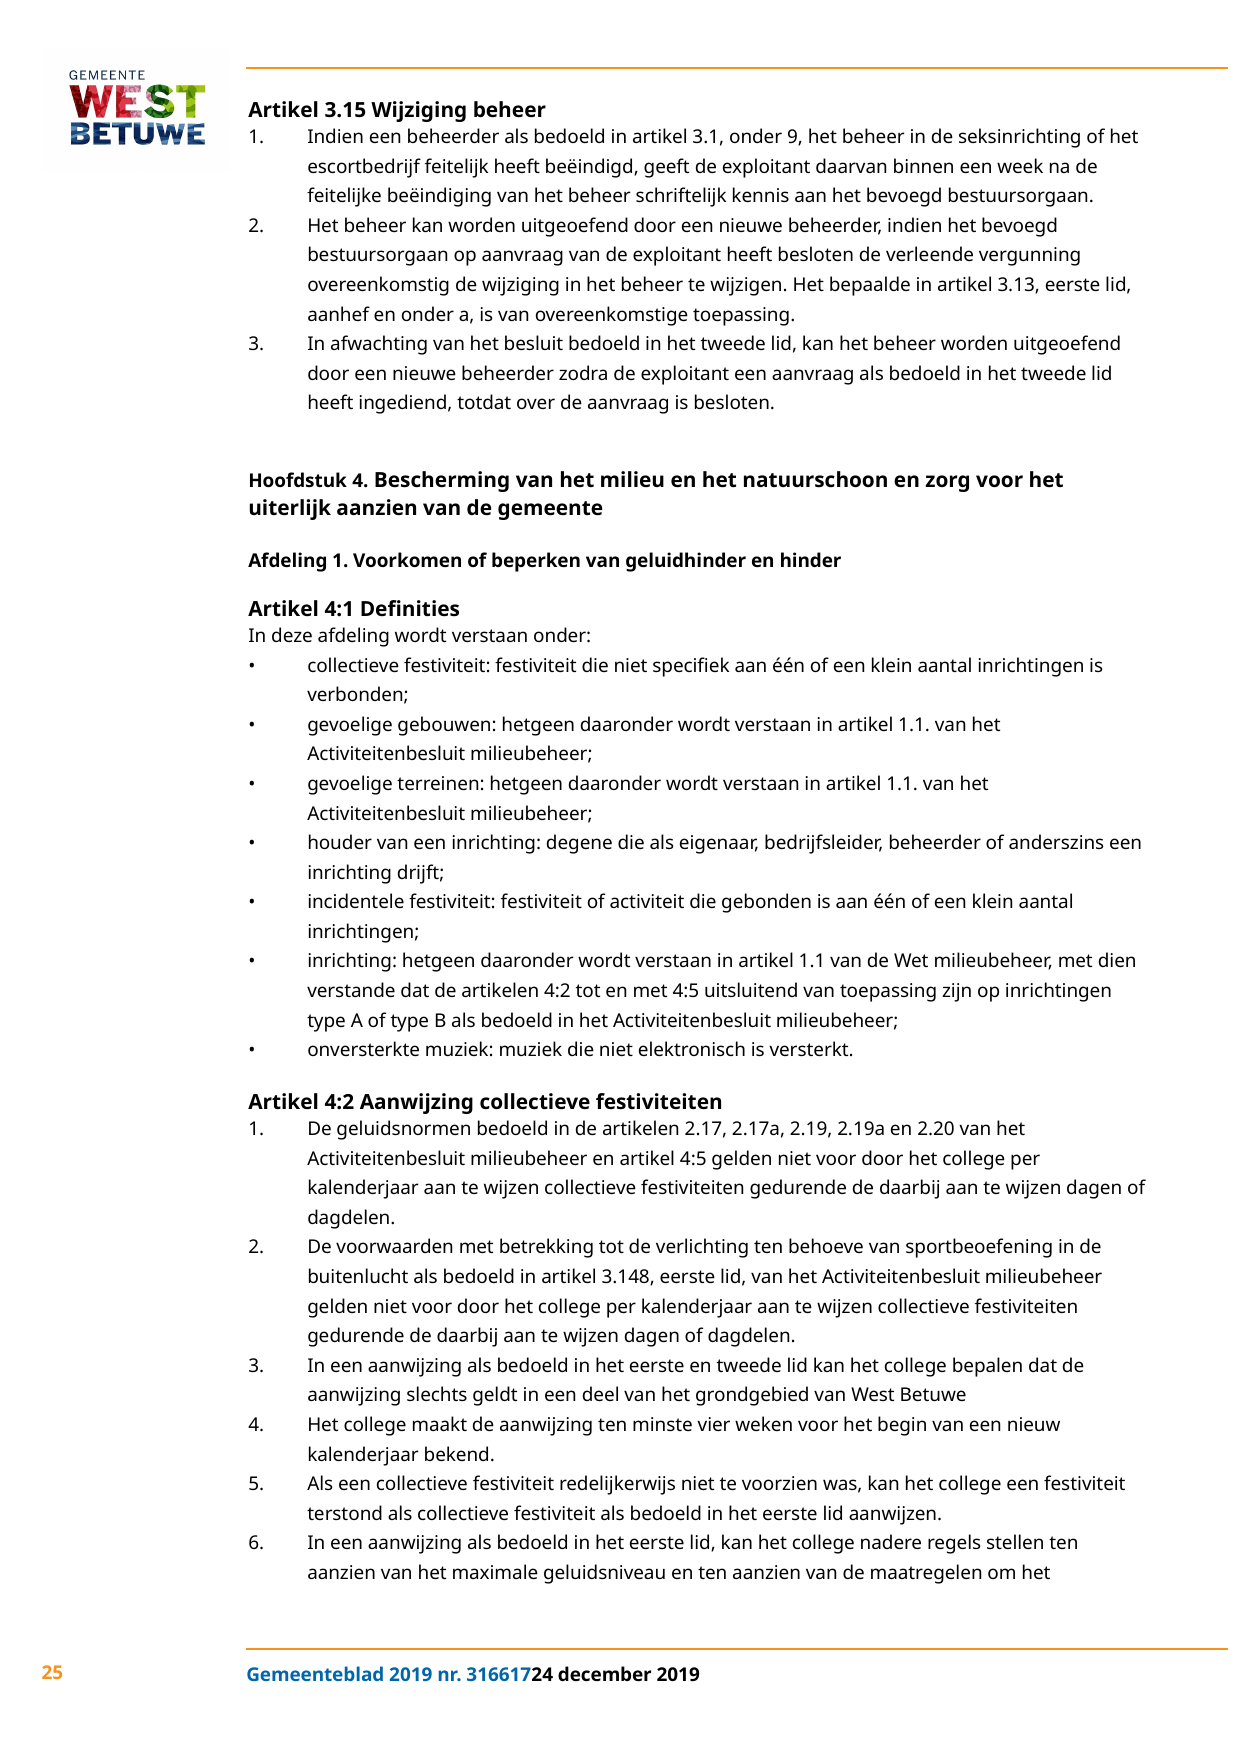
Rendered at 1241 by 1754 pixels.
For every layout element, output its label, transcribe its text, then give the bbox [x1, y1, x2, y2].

text In deze afdeling wordt verstaan onder: [248, 622, 1152, 648]
list gevoelige gebouwen: hetgeen daaronder wordt verstaan in artikel 1.1. van het Activiteitenbesluit milieubeheer; [248, 711, 1152, 766]
text Artikel 3.15 Wijziging beheer [248, 95, 1152, 123]
text Hoofdstuk 4. Bescherming van het milieu en het natuurschoon en zorg voor het uiterlijk aanzien van de gemeente [248, 465, 1152, 522]
text Artikel 4:1 Definities [248, 594, 1152, 622]
list inrichting: hetgeen daaronder wordt verstaan in artikel 1.1 van de Wet milieubeheer, met dien verstande dat de artikelen 4:2 tot en met 4:5 uitsluitend van toepassing zijn op inrichtingen type A of type B als bedoeld in het Activiteitenbesluit milieubeheer; [248, 948, 1152, 1033]
list De geluidsnormen bedoeld in de artikelen 2.17, 2.17a, 2.19, 2.19a en 2.20 van het Activiteitenbesluit milieubeheer en artikel 4:5 gelden niet voor door het college per kalenderjaar aan te wijzen collectieve festiviteiten gedurende de daarbij aan te wijzen dagen of dagdelen. [248, 1115, 1152, 1230]
list De voorwaarden met betrekking tot de verlichting ten behoeve van sportbeoefening in de buitenlucht als bedoeld in artikel 3.148, eerste lid, van het Activiteitenbesluit milieubeheer gelden niet voor door het college per kalenderjaar aan te wijzen collectieve festiviteiten gedurende de daarbij aan te wijzen dagen of dagdelen. [248, 1234, 1152, 1348]
list Als een collectieve festiviteit redelijkerwijs niet te voorzien was, kan het college een festiviteit terstond als collectieve festiviteit als bedoeld in het eerste lid aanwijzen. [248, 1470, 1152, 1526]
list Het college maakt de aanwijzing ten minste vier weken voor het begin van een nieuw kalenderjaar bekend. [248, 1411, 1152, 1466]
list In een aanwijzing als bedoeld in het eerste en tweede lid kan het college bepalen dat de aanwijzing slechts geldt in een deel van het grondgebied van West Betuwe [248, 1352, 1152, 1407]
list In een aanwijzing als bedoeld in het eerste lid, kan het college nadere regels stellen ten aanzien van het maximale geluidsniveau en ten aanzien van de maatregelen om het [248, 1529, 1152, 1585]
picture [41, 47, 231, 172]
list incidentele festiviteit: festiviteit of activiteit die gebonden is aan één of een klein aantal inrichtingen; [248, 888, 1152, 944]
list Indien een beheerder als bedoeld in artikel 3.1, onder 9, het beheer in de seksinrichting of het escortbedrijf feitelijk heeft beëindigd, geeft de exploitant daarvan binnen een week na de feitelijke beëindiging van het beheer schriftelijk kennis aan het bevoegd bestuursorgaan. [248, 123, 1152, 208]
text Afdeling 1. Voorkomen of beperken van geluidhinder en hinder [248, 547, 1152, 573]
text Artikel 4:2 Aanwijzing collectieve festiviteiten [248, 1087, 1152, 1115]
list Het beheer kan worden uitgeoefend door een nieuwe beheerder, indien het bevoegd bestuursorgaan op aanvraag van de exploitant heeft besloten de verleende vergunning overeenkomstig de wijziging in het beheer te wijzigen. Het bepaalde in artikel 3.13, eerste lid, aanhef en onder a, is van overeenkomstige toepassing. [248, 212, 1152, 326]
list In afwachting van het besluit bedoeld in het tweede lid, kan het beheer worden uitgeoefend door een nieuwe beheerder zodra de exploitant een aanvraag als bedoeld in het tweede lid heeft ingediend, totdat over de aanvraag is besloten. [248, 330, 1152, 415]
list gevoelige terreinen: hetgeen daaronder wordt verstaan in artikel 1.1. van het Activiteitenbesluit milieubeheer; [248, 770, 1152, 826]
list onversterkte muziek: muziek die niet elektronisch is versterkt. [248, 1036, 1152, 1062]
list houder van een inrichting: degene die als eigenaar, bedrijfsleider, beheerder of anderszins een inrichting drijft; [248, 829, 1152, 885]
list collectieve festiviteit: festiviteit die niet specifiek aan één of een klein aantal inrichtingen is verbonden; [248, 652, 1152, 707]
